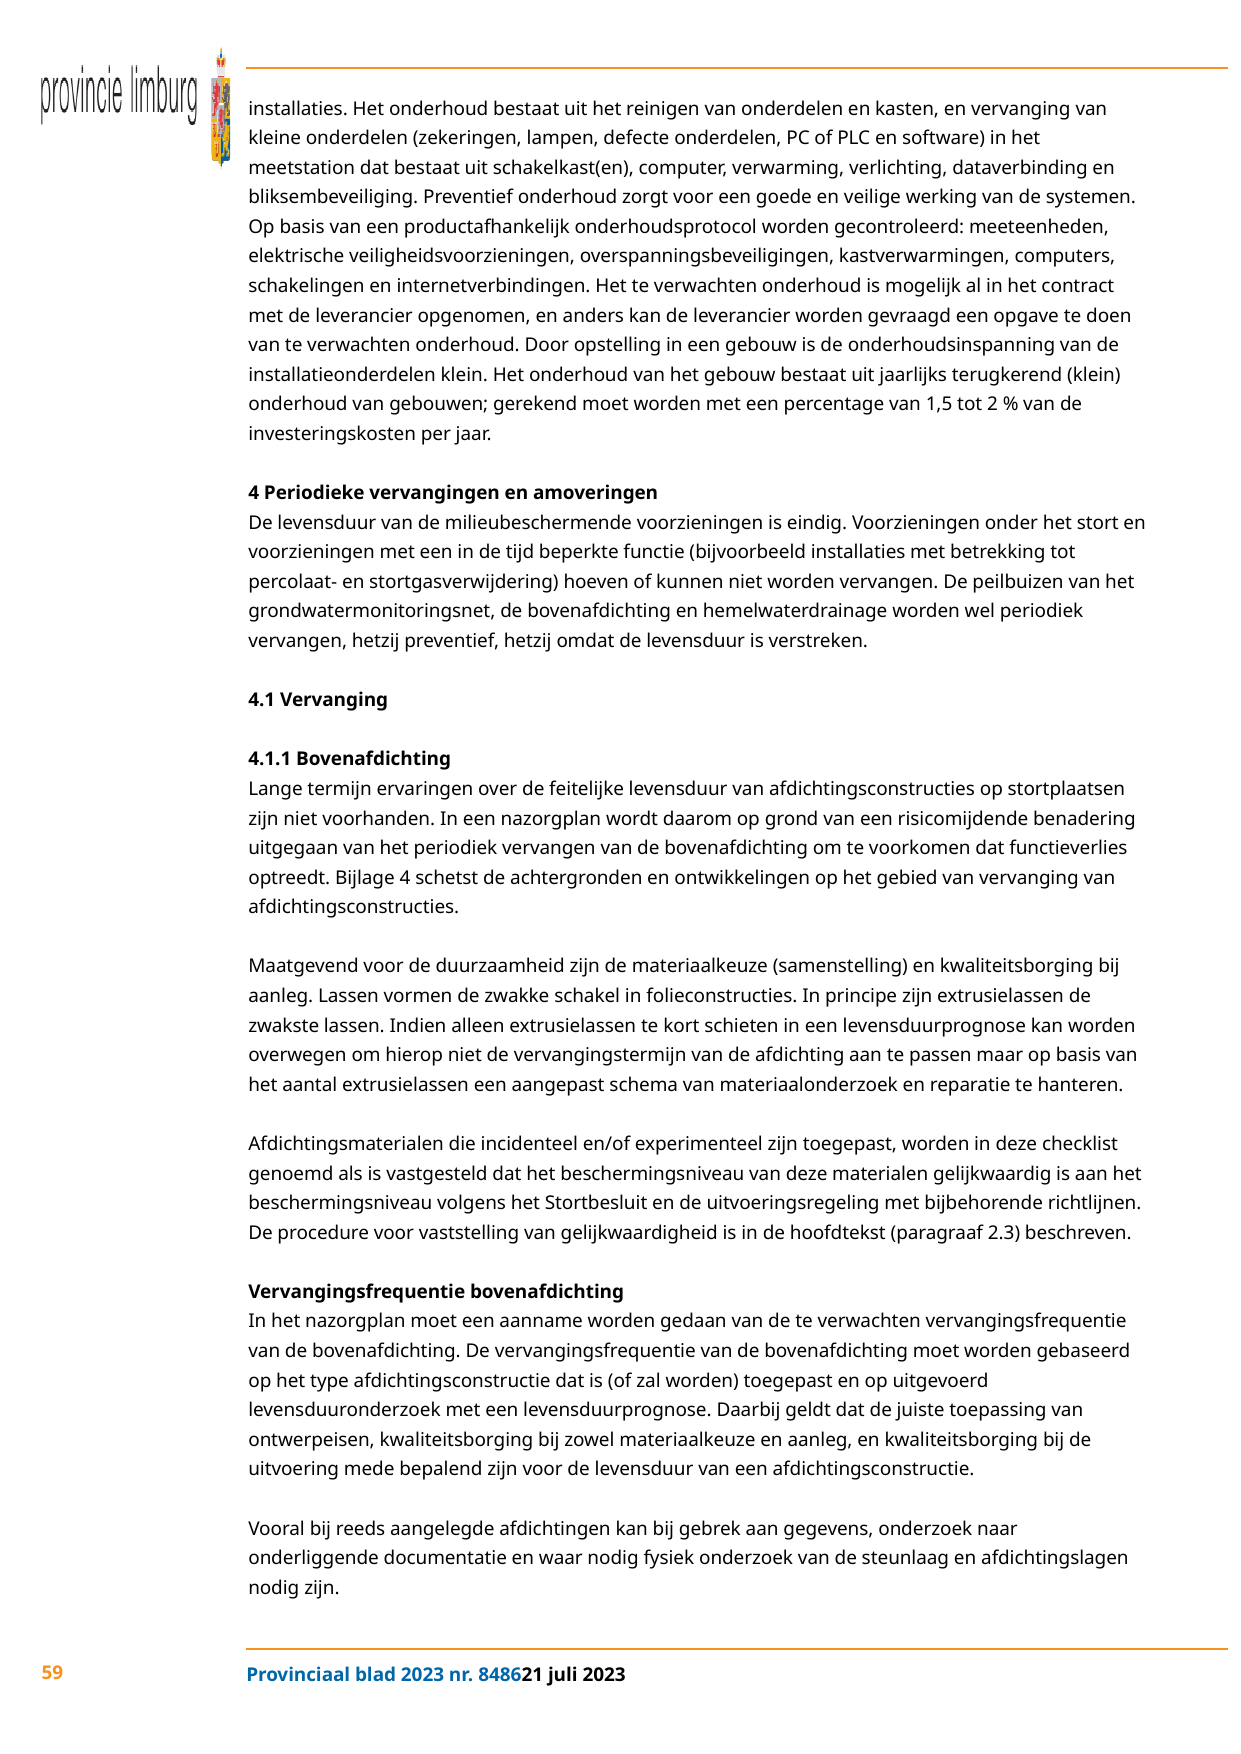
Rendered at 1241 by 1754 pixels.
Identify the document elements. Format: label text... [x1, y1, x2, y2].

text Vervangingsfrequentie bovenafdichting [248, 1278, 1152, 1304]
picture [41, 47, 231, 172]
text 4.1 Vervanging [248, 686, 1152, 712]
text Vooral bij reeds aangelegde afdichtingen kan bij gebrek aan gegevens, onderzoek naar onderliggende documentatie en waar nodig fysiek onderzoek van de steunlaag en afdichtingslagen nodig zijn. [248, 1515, 1152, 1600]
text 4.1.1 Bovenafdichting [248, 746, 1152, 771]
text Maatgevend voor de duurzaamheid zijn de materiaalkeuze (samenstelling) en kwaliteitsborging bij aanleg. Lassen vormen de zwakke schakel in folieconstructies. In principe zijn extrusielassen de zwakste lassen. Indien alleen extrusielassen te kort schieten in een levensduurprognose kan worden overwegen om hierop niet de vervangingstermijn van de afdichting aan te passen maar op basis van het aantal extrusielassen een aangepast schema van materiaalonderzoek en reparatie te hanteren. [248, 953, 1152, 1097]
text 4 Periodieke vervangingen en amoveringen [248, 479, 1152, 505]
text Lange termijn ervaringen over de feitelijke levensduur van afdichtingsconstructies op stortplaatsen zijn niet voorhanden. In een nazorgplan wordt daarom op grond van een risicomijdende benadering uitgegaan van het periodiek vervangen van de bovenafdichting om te voorkomen dat functieverlies optreedt. Bijlage 4 schetst de achtergronden en ontwikkelingen op het gebied van vervanging van afdichtingsconstructies. [248, 775, 1152, 919]
text Afdichtingsmaterialen die incidenteel en/of experimenteel zijn toegepast, worden in deze checklist genoemd als is vastgesteld dat het beschermingsniveau van deze materialen gelijkwaardig is aan het beschermingsniveau volgens het Stortbesluit en de uitvoeringsregeling met bijbehorende richtlijnen. De procedure voor vaststelling van gelijkwaardigheid is in de hoofdtekst (paragraaf 2.3) beschreven. [248, 1130, 1152, 1245]
text installaties. Het onderhoud bestaat uit het reinigen van onderdelen en kasten, en vervanging van kleine onderdelen (zekeringen, lampen, defecte onderdelen, PC of PLC en software) in het meetstation dat bestaat uit schakelkast(en), computer, verwarming, verlichting, dataverbinding en bliksembeveiliging. Preventief onderhoud zorgt voor een goede en veilige werking van de systemen. Op basis van een productafhankelijk onderhoudsprotocol worden gecontroleerd: meeteenheden, elektrische veiligheidsvoorzieningen, overspanningsbeveiligingen, kastverwarmingen, computers, schakelingen en internetverbindingen. Het te verwachten onderhoud is mogelijk al in het contract met de leverancier opgenomen, en anders kan de leverancier worden gevraagd een opgave te doen van te verwachten onderhoud. Door opstelling in een gebouw is de onderhoudsinspanning van de installatieonderdelen klein. Het onderhoud van het gebouw bestaat uit jaarlijks terugkerend (klein) onderhoud van gebouwen; gerekend moet worden met een percentage van 1,5 tot 2 % van de investeringskosten per jaar. [248, 95, 1152, 446]
text De levensduur van de milieubeschermende voorzieningen is eindig. Voorzieningen onder het stort en voorzieningen met een in de tijd beperkte functie (bijvoorbeeld installaties met betrekking tot percolaat- en stortgasverwijdering) hoeven of kunnen niet worden vervangen. De peilbuizen van het grondwatermonitoringsnet, de bovenafdichting en hemelwaterdrainage worden wel periodiek vervangen, hetzij preventief, hetzij omdat de levensduur is verstreken. [248, 509, 1152, 653]
text In het nazorgplan moet een aanname worden gedaan van de te verwachten vervangingsfrequentie van de bovenafdichting. De vervangingsfrequentie van de bovenafdichting moet worden gebaseerd op het type afdichtingsconstructie dat is (of zal worden) toegepast en op uitgevoerd levensduuronderzoek met een levensduurprognose. Daarbij geldt dat de juiste toepassing van ontwerpeisen, kwaliteitsborging bij zowel materiaalkeuze en aanleg, en kwaliteitsborging bij de uitvoering mede bepalend zijn voor de levensduur van een afdichtingsconstructie. [248, 1308, 1152, 1481]
